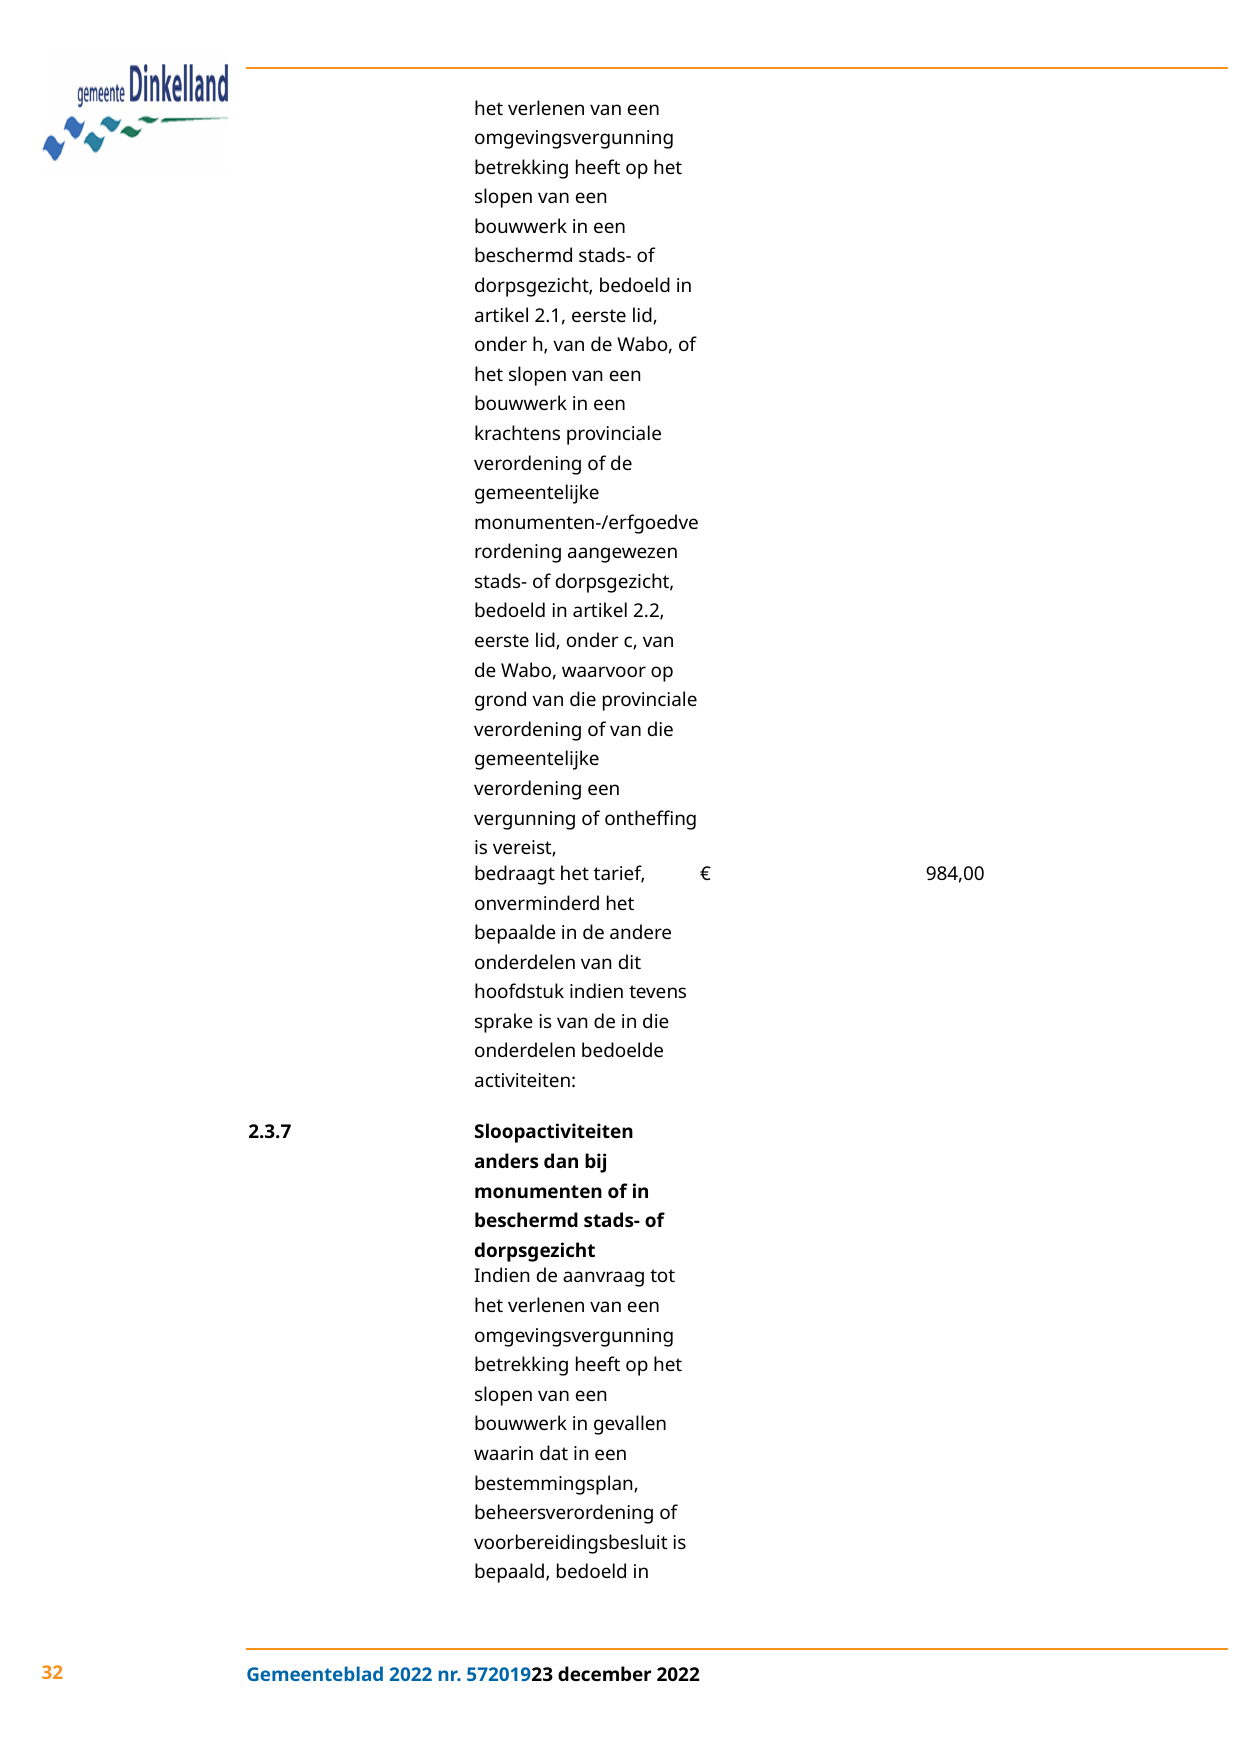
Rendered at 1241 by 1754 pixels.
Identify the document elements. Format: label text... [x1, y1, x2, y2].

table_cell bedraagt het tarief, onverminderd het bepaalde in de andere onderdelen van dit hoofdstuk indien tevens sprake is van de in die onderdelen bedoelde activiteiten: [474, 860, 700, 1093]
table_cell [926, 1119, 1152, 1263]
table_cell € [700, 860, 926, 1093]
table_cell [474, 1093, 700, 1119]
table_cell het verlenen van een omgevingsvergunning betrekking heeft op het slopen van een bouwwerk in een beschermd stads- of dorpsgezicht, bedoeld in artikel 2.1, eerste lid, onder h, van de Wabo, of het slopen van een bouwwerk in een krachtens provinciale verordening of de gemeentelijke monumenten-/erfgoedverordening aangewezen stads- of dorpsgezicht, bedoeld in artikel 2.2, eerste lid, onder c, van de Wabo, waarvoor op grond van die provinciale verordening of van die gemeentelijke verordening een vergunning of ontheffing is vereist, [474, 95, 700, 860]
table_cell 2.3.7 [248, 1119, 474, 1263]
table_cell [926, 1263, 1152, 1584]
table_cell [248, 95, 474, 860]
table_cell Indien de aanvraag tot het verlenen van een omgevingsvergunning betrekking heeft op het slopen van een bouwwerk in gevallen waarin dat in een bestemmingsplan, beheersverordening of voorbereidingsbesluit is bepaald, bedoeld in [474, 1263, 700, 1584]
table_cell 984,00 [926, 860, 1152, 1093]
table_cell [248, 1093, 474, 1119]
table_cell [926, 1093, 1152, 1119]
table_cell [248, 860, 474, 1093]
table_cell [700, 95, 926, 860]
table_cell [700, 1119, 926, 1263]
table_cell [248, 1263, 474, 1584]
table_cell Sloopactiviteiten anders dan bij monumenten of in beschermd stads- of dorpsgezicht [474, 1119, 700, 1263]
picture [41, 47, 231, 172]
table_cell [700, 1263, 926, 1584]
table_cell [926, 95, 1152, 860]
table_cell [700, 1093, 926, 1119]
